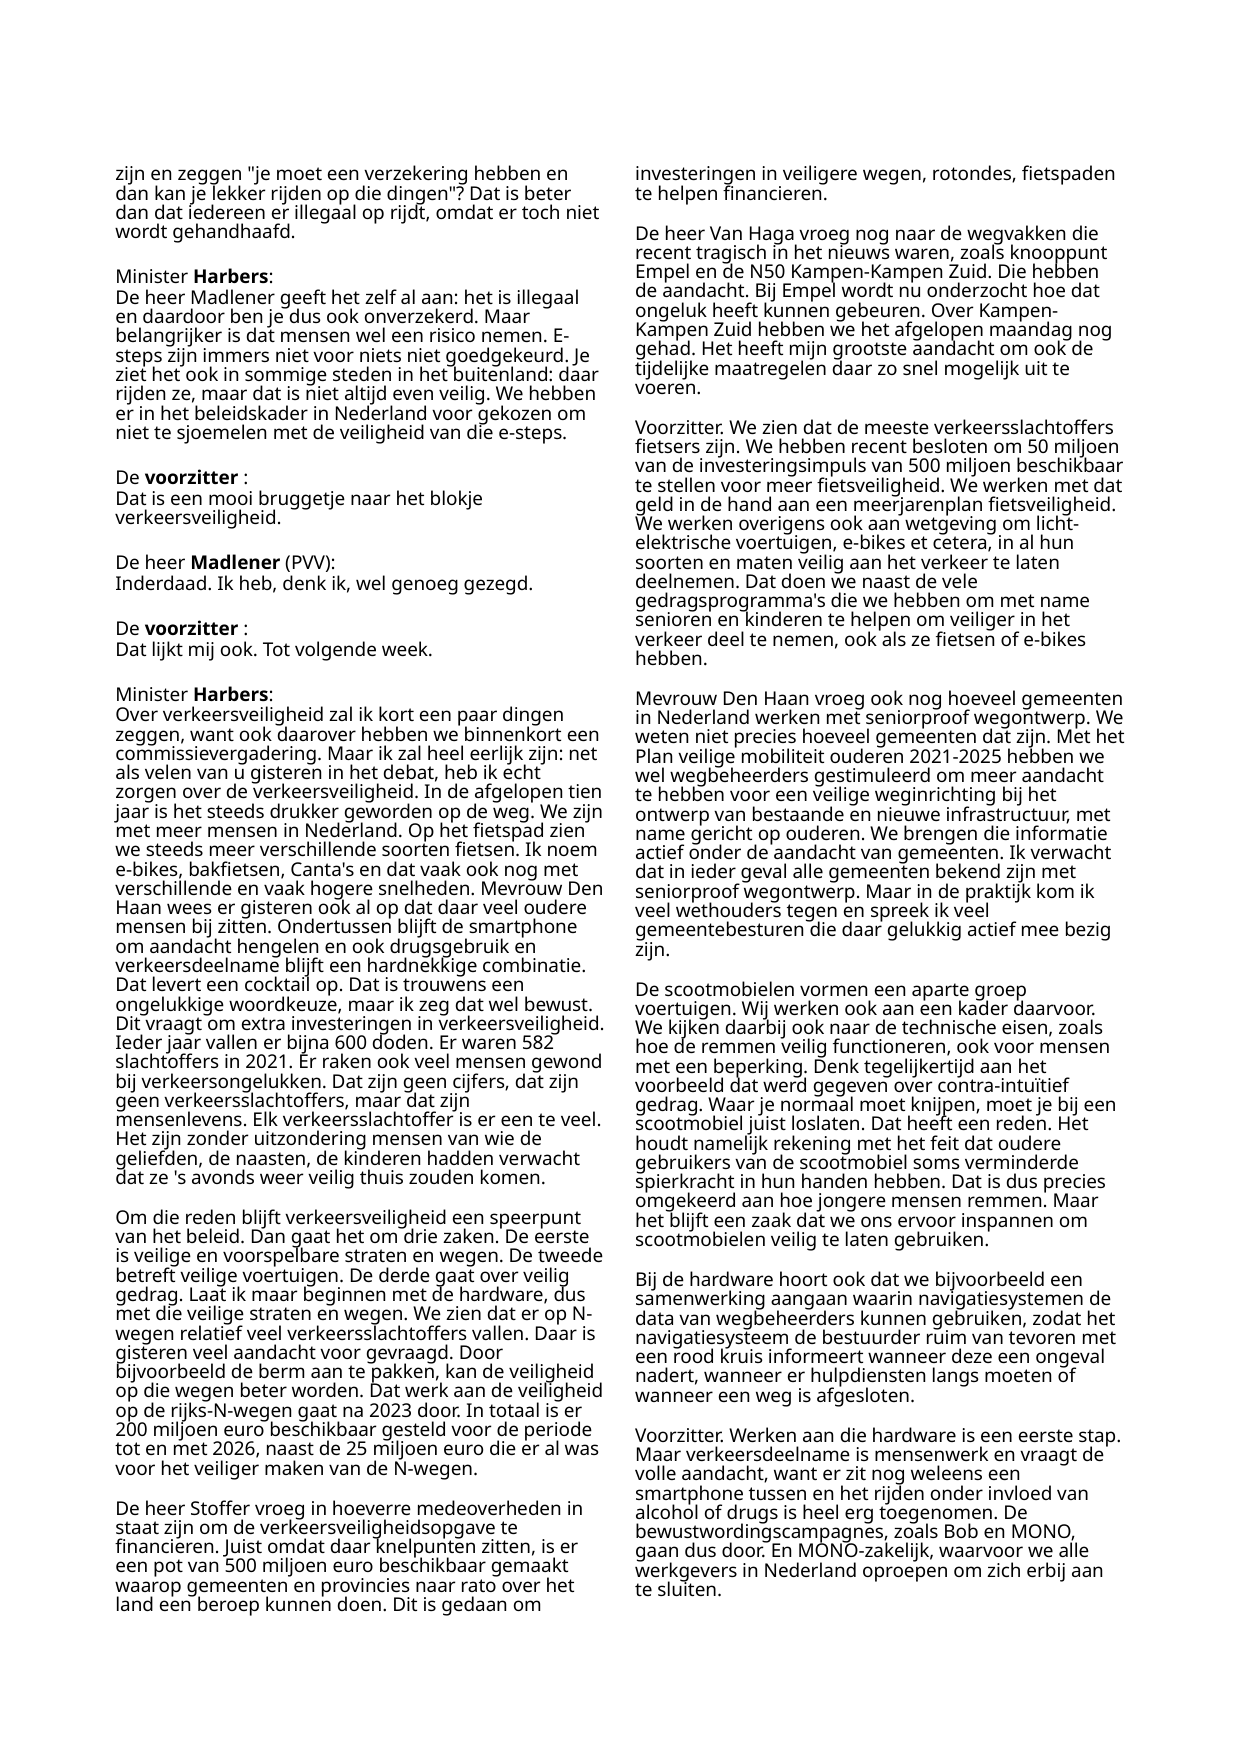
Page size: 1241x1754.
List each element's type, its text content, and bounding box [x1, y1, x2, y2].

text Voorzitter. We zien dat de meeste verkeersslachtoffers fietsers zijn. We hebben recent besloten om 50 miljoen van de investeringsimpuls van 500 miljoen beschikbaar te stellen voor meer fietsveiligheid. We werken met dat geld in de hand aan een meerjarenplan fietsveiligheid. We werken overigens ook aan wetgeving om licht-elektrische voertuigen, e-bikes et cetera, in al hun soorten en maten veilig aan het verkeer te laten deelnemen. Dat doen we naast de vele gedragsprogramma's die we hebben om met name senioren en kinderen te helpen om veiliger in het verkeer deel te nemen, ook als ze fietsen of e-bikes hebben. [635, 419, 1125, 669]
text De heer Madlener geeft het zelf al aan: het is illegaal en daardoor ben je dus ook onverzekerd. Maar belangrijker is dat mensen wel een risico nemen. E-steps zijn immers niet voor niets niet goedgekeurd. Je ziet het ook in sommige steden in het buitenland: daar rijden ze, maar dat is niet altijd even veilig. We hebben er in het beleidskader in Nederland voor gekozen om niet te sjoemelen met de veiligheid van die e-steps. [115, 289, 605, 443]
text Om die reden blijft verkeersveiligheid een speerpunt van het beleid. Dan gaat het om drie zaken. De eerste is veilige en voorspelbare straten en wegen. De tweede betreft veilige voertuigen. De derde gaat over veilig gedrag. Laat ik maar beginnen met de hardware, dus met die veilige straten en wegen. We zien dat er op N-wegen relatief veel verkeersslachtoffers vallen. Daar is gisteren veel aandacht voor gevraagd. Door bijvoorbeeld de berm aan te pakken, kan de veiligheid op die wegen beter worden. Dat werk aan de veiligheid op de rijks-N-wegen gaat na 2023 door. In totaal is er 200 miljoen euro beschikbaar gesteld voor de periode tot en met 2026, naast de 25 miljoen euro die er al was voor het veiliger maken van de N-wegen. [115, 1209, 605, 1479]
text Bij de hardware hoort ook dat we bijvoorbeeld een samenwerking aangaan waarin navigatiesystemen de data van wegbeheerders kunnen gebruiken, zodat het navigatiesysteem de bestuurder ruim van tevoren met een rood kruis informeert wanneer deze een ongeval nadert, wanneer er hulpdiensten langs moeten of wanneer een weg is afgesloten. [635, 1271, 1125, 1406]
text Minister Harbers: [115, 263, 605, 289]
text Over verkeersveiligheid zal ik kort een paar dingen zeggen, want ook daarover hebben we binnenkort een commissievergadering. Maar ik zal heel eerlijk zijn: net als velen van u gisteren in het debat, heb ik echt zorgen over de verkeersveiligheid. In de afgelopen tien jaar is het steeds drukker geworden op de weg. We zijn met meer mensen in Nederland. Op het fietspad zien we steeds meer verschillende soorten fietsen. Ik noem e-bikes, bakfietsen, Canta's en dat vaak ook nog met verschillende en vaak hogere snelheden. Mevrouw Den Haan wees er gisteren ook al op dat daar veel oudere mensen bij zitten. Ondertussen blijft de smartphone om aandacht hengelen en ook drugsgebruik en verkeersdeelname blijft een hardnekkige combinatie. Dat levert een cocktail op. Dat is trouwens een ongelukkige woordkeuze, maar ik zeg dat wel bewust. Dit vraagt om extra investeringen in verkeersveiligheid. Ieder jaar vallen er bijna 600 doden. Er waren 582 slachtoffers in 2021. Er raken ook veel mensen gewond bij verkeersongelukken. Dat zijn geen cijfers, dat zijn geen verkeersslachtoffers, maar dat zijn mensenlevens. Elk verkeersslachtoffer is er een te veel. Het zijn zonder uitzondering mensen van wie de geliefden, de naasten, de kinderen hadden verwacht dat ze 's avonds weer veilig thuis zouden komen. [115, 706, 605, 1188]
text De heer Van Haga vroeg nog naar de wegvakken die recent tragisch in het nieuws waren, zoals knooppunt Empel en de N50 Kampen-Kampen Zuid. Die hebben de aandacht. Bij Empel wordt nu onderzocht hoe dat ongeluk heeft kunnen gebeuren. Over Kampen-Kampen Zuid hebben we het afgelopen maandag nog gehad. Het heeft mijn grootste aandacht om ook de tijdelijke maatregelen daar zo snel mogelijk uit te voeren. [635, 224, 1125, 398]
text De heer Madlener (PVV): [115, 549, 605, 575]
text De scootmobielen vormen een aparte groep voertuigen. Wij werken ook aan een kader daarvoor. We kijken daarbij ook naar de technische eisen, zoals hoe de remmen veilig functioneren, ook voor mensen met een beperking. Denk tegelijkertijd aan het voorbeeld dat werd gegeven over contra-intuïtief gedrag. Waar je normaal moet knijpen, moet je bij een scootmobiel juist loslaten. Dat heeft een reden. Het houdt namelijk rekening met het feit dat oudere gebruikers van de scootmobiel soms verminderde spierkracht in hun handen hebben. Dat is dus precies omgekeerd aan hoe jongere mensen remmen. Maar het blijft een zaak dat we ons ervoor inspannen om scootmobielen veilig te laten gebruiken. [635, 981, 1125, 1250]
text Dat is een mooi bruggetje naar het blokje verkeersveiligheid. [115, 490, 605, 528]
text Voorzitter. Werken aan die hardware is een eerste stap. Maar verkeersdeelname is mensenwerk en vraagt de volle aandacht, want er zit nog weleens een smartphone tussen en het rijden onder invloed van alcohol of drugs is heel erg toegenomen. De bewustwordingscampagnes, zoals Bob en MONO, gaan dus door. En MONO-zakelijk, waarvoor we alle werkgevers in Nederland oproepen om zich erbij aan te sluiten. [635, 1427, 1125, 1600]
text investeringen in veiligere wegen, rotondes, fietspaden te helpen financieren. [635, 165, 1125, 204]
text Dat lijkt mij ook. Tot volgende week. [115, 641, 605, 660]
text Minister Harbers: [115, 681, 605, 706]
text De voorzitter : [115, 464, 605, 490]
text De heer Stoffer vroeg in hoeverre medeoverheden in staat zijn om de verkeersveiligheidsopgave te financieren. Juist omdat daar knelpunten zitten, is er een pot van 500 miljoen euro beschikbaar gemaakt waarop gemeenten en provincies naar rato over het land een beroep kunnen doen. Dit is gedaan om [115, 1499, 605, 1615]
text Inderdaad. Ik heb, denk ik, wel genoeg gezegd. [115, 575, 605, 594]
text zijn en zeggen "je moet een verzekering hebben en dan kan je lekker rijden op die dingen"? Dat is beter dan dat iedereen er illegaal op rijdt, omdat er toch niet wordt gehandhaafd. [115, 165, 605, 242]
text De voorzitter : [115, 615, 605, 641]
text Mevrouw Den Haan vroeg ook nog hoeveel gemeenten in Nederland werken met seniorproof wegontwerp. We weten niet precies hoeveel gemeenten dat zijn. Met het Plan veilige mobiliteit ouderen 2021-2025 hebben we wel wegbeheerders gestimuleerd om meer aandacht te hebben voor een veilige weginrichting bij het ontwerp van bestaande en nieuwe infrastructuur, met name gericht op ouderen. We brengen die informatie actief onder de aandacht van gemeenten. Ik verwacht dat in ieder geval alle gemeenten bekend zijn met seniorproof wegontwerp. Maar in de praktijk kom ik veel wethouders tegen en spreek ik veel gemeentebesturen die daar gelukkig actief mee bezig zijn. [635, 690, 1125, 960]
